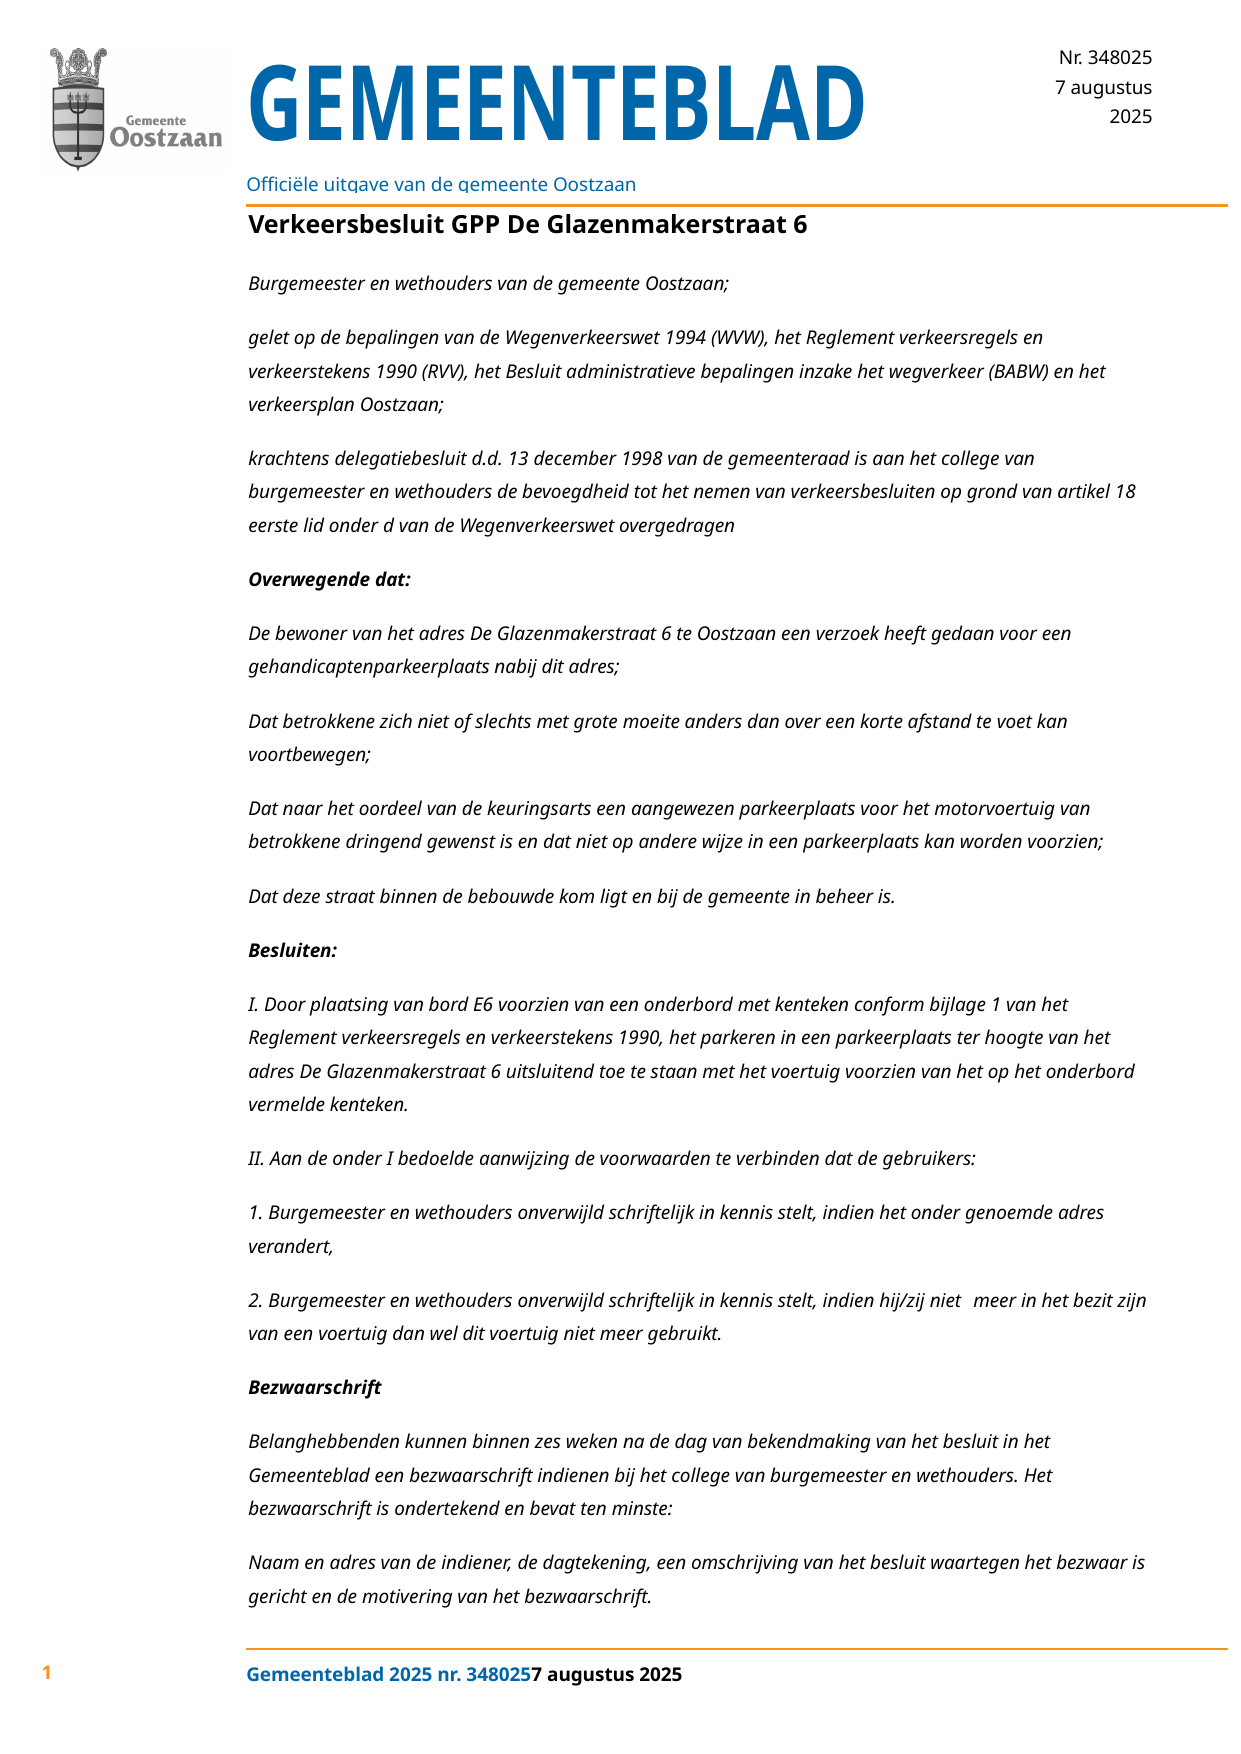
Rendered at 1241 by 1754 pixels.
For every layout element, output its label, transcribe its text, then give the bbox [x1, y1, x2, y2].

text Dat naar het oordeel van de keuringsarts een aangewezen parkeerplaats voor het motorvoertuig van betrokkene dringend gewenst is en dat niet op andere wijze in een parkeerplaats kan worden voorzien; [248, 795, 1152, 854]
text I. Door plaatsing van bord E6 voorzien van een onderbord met kenteken conform bijlage 1 van het Reglement verkeersregels en verkeerstekens 1990, het parkeren in een parkeerplaats ter hoogte van het adres De Glazenmakerstraat 6 uitsluitend toe te staan met het voertuig voorzien van het op het onderbord vermelde kenteken. [248, 991, 1152, 1117]
text Naam en adres van de indiener, de dagtekening, een omschrijving van het besluit waartegen het bezwaar is gericht en de motivering van het bezwaarschrift. [248, 1549, 1152, 1608]
text Dat betrokkene zich niet of slechts met grote moeite anders dan over een korte afstand te voet kan voortbewegen; [248, 708, 1152, 767]
text 1. Burgemeester en wethouders onverwijld schriftelijk in kennis stelt, indien het onder genoemde adres verandert, [248, 1199, 1152, 1258]
text Bezwaarschrift [248, 1374, 1152, 1400]
text De bewoner van het adres De Glazenmakerstraat 6 te Oostzaan een verzoek heeft gedaan voor een gehandicaptenparkeerplaats nabij dit adres; [248, 620, 1152, 679]
picture [41, 47, 231, 172]
text II. Aan de onder I bedoelde aanwijzing de voorwaarden te verbinden dat de gebruikers: [248, 1145, 1152, 1171]
text Belanghebbenden kunnen binnen zes weken na de dag van bekendmaking van het besluit in het Gemeenteblad een bezwaarschrift indienen bij het college van burgemeester en wethouders. Het bezwaarschrift is ondertekend en bevat ten minste: [248, 1428, 1152, 1521]
text Burgemeester en wethouders van de gemeente Oostzaan; [248, 270, 1152, 296]
text 2. Burgemeester en wethouders onverwijld schriftelijk in kennis stelt, indien hij/zij niet meer in het bezit zijn van een voertuig dan wel dit voertuig niet meer gebruikt. [248, 1287, 1152, 1346]
text gelet op de bepalingen van de Wegenverkeerswet 1994 (WVW), het Reglement verkeersregels en verkeerstekens 1990 (RVV), het Besluit administratieve bepalingen inzake het wegverkeer (BABW) en het verkeersplan Oostzaan; [248, 324, 1152, 417]
text Dat deze straat binnen de bebouwde kom ligt en bij de gemeente in beheer is. [248, 883, 1152, 908]
text Overwegende dat: [248, 566, 1152, 592]
text Verkeersbesluit GPP De Glazenmakerstraat 6 [248, 207, 1152, 241]
text krachtens delegatiebesluit d.d. 13 december 1998 van de gemeenteraad is aan het college van burgemeester en wethouders de bevoegdheid tot het nemen van verkeersbesluiten op grond van artikel 18 eerste lid onder d van de Wegenverkeerswet overgedragen [248, 445, 1152, 538]
text Besluiten: [248, 937, 1152, 963]
